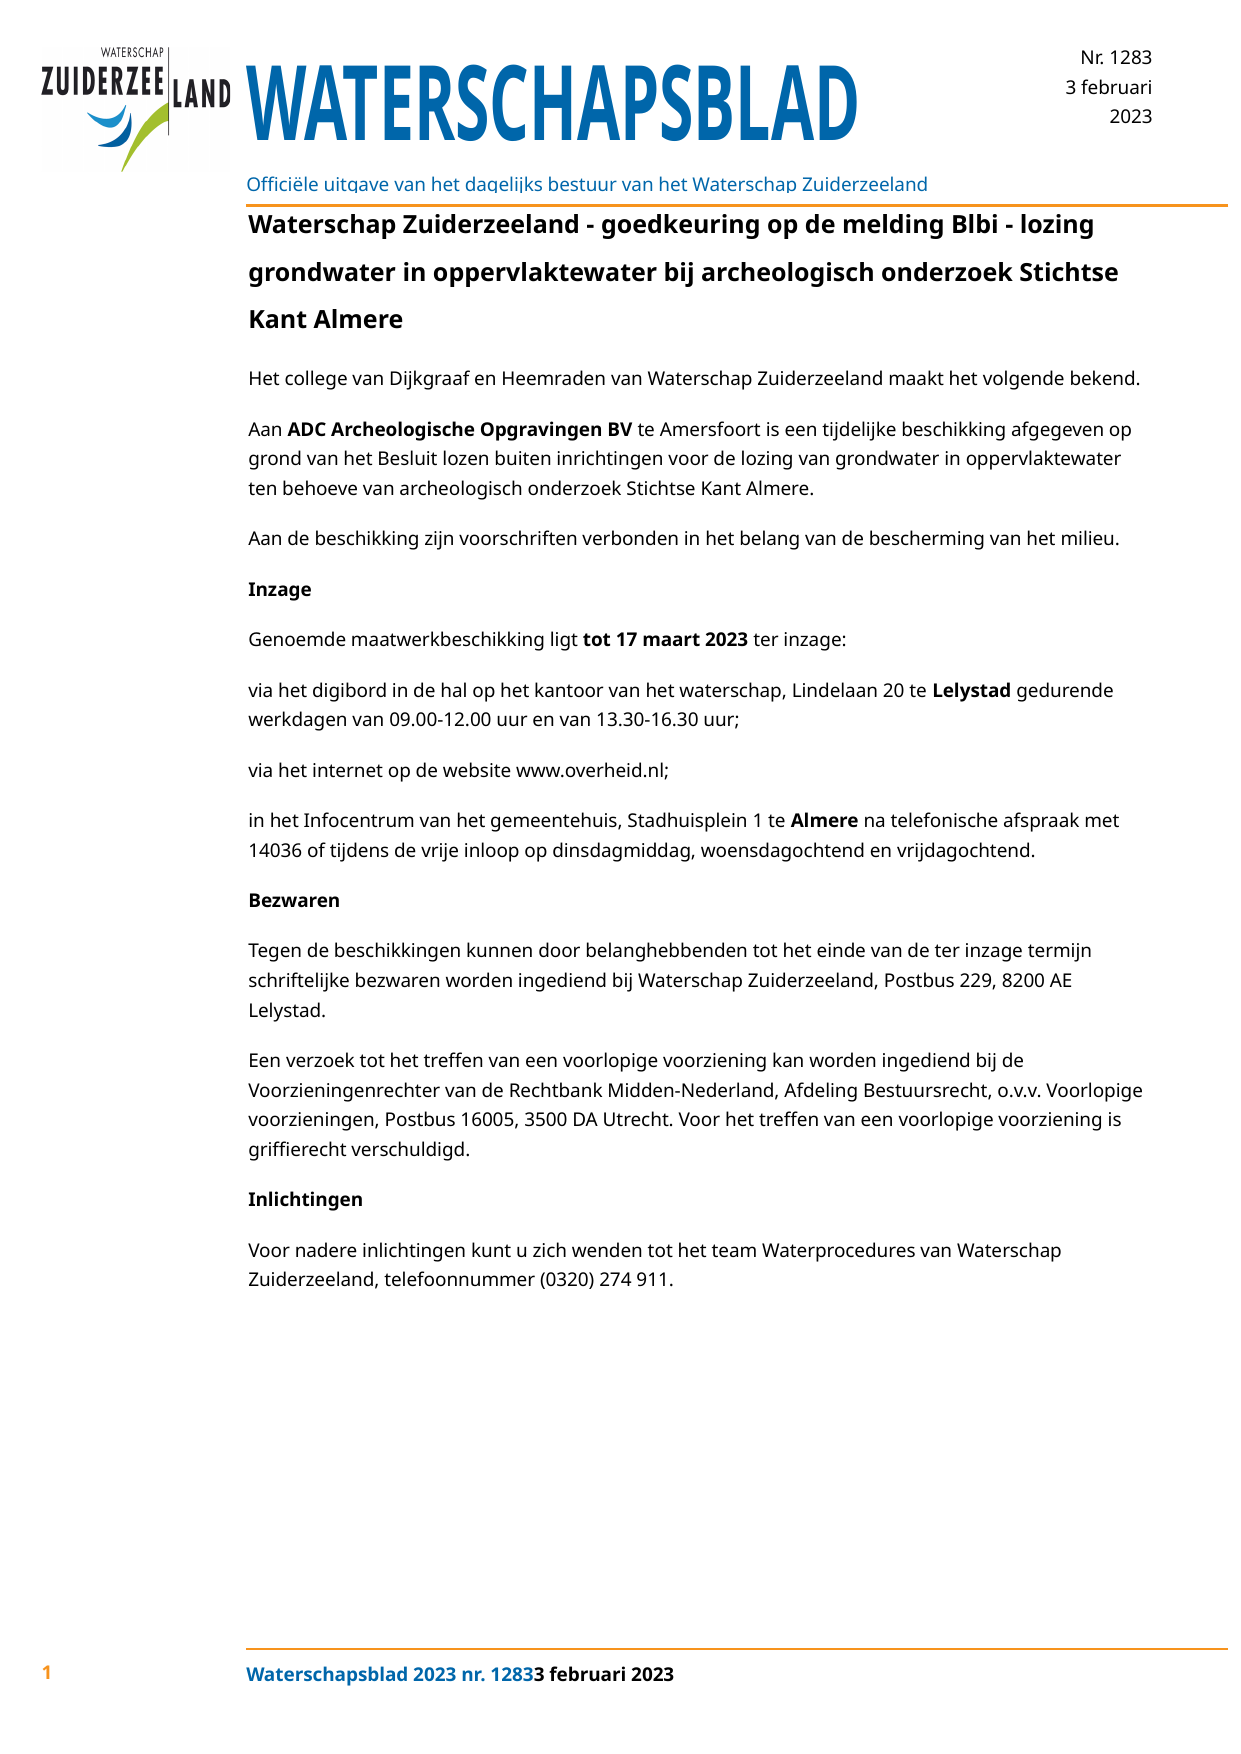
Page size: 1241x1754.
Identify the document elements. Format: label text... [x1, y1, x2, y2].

text Aan de beschikking zijn voorschriften verbonden in het belang van de bescherming van het milieu. [248, 526, 1152, 551]
text Aan ADC Archeologische Opgravingen BV te Amersfoort is een tijdelijke beschikking afgegeven op grond van het Besluit lozen buiten inrichtingen voor de lozing van grondwater in oppervlaktewater ten behoeve van archeologisch onderzoek Stichtse Kant Almere. [248, 416, 1152, 501]
text via het digibord in de hal op het kantoor van het waterschap, Lindelaan 20 te Lelystad gedurende werkdagen van 09.00-12.00 uur en van 13.30-16.30 uur; [248, 677, 1152, 732]
text Inlichtingen [248, 1186, 1152, 1212]
text Bezwaren [248, 887, 1152, 913]
picture [41, 47, 231, 172]
text Voor nadere inlichtingen kunt u zich wenden tot het team Waterprocedures van Waterschap Zuiderzeeland, telefoonnummer (0320) 274 911. [248, 1237, 1152, 1292]
text Een verzoek tot het treffen van een voorlopige voorziening kan worden ingediend bij de Voorzieningenrechter van de Rechtbank Midden-Nederland, Afdeling Bestuursrecht, o.v.v. Voorlopige voorzieningen, Postbus 16005, 3500 DA Utrecht. Voor het treffen van een voorlopige voorziening is griffierecht verschuldigd. [248, 1047, 1152, 1162]
text Het college van Dijkgraaf en Heemraden van Waterschap Zuiderzeeland maakt het volgende bekend. [248, 366, 1152, 391]
text in het Infocentrum van het gemeentehuis, Stadhuisplein 1 te Almere na telefonische afspraak met 14036 of tijdens de vrije inloop op dinsdagmiddag, woensdagochtend en vrijdagochtend. [248, 807, 1152, 862]
text via het internet op de website www.overheid.nl; [248, 757, 1152, 782]
text Genoemde maatwerkbeschikking ligt tot 17 maart 2023 ter inzage: [248, 626, 1152, 652]
text Waterschap Zuiderzeeland - goedkeuring op de melding Blbi - lozing grondwater in oppervlaktewater bij archeologisch onderzoek Stichtse Kant Almere [248, 207, 1152, 336]
text Inzage [248, 576, 1152, 602]
text Tegen de beschikkingen kunnen door belanghebbenden tot het einde van de ter inzage termijn schriftelijke bezwaren worden ingediend bij Waterschap Zuiderzeeland, Postbus 229, 8200 AE Lelystad. [248, 938, 1152, 1022]
